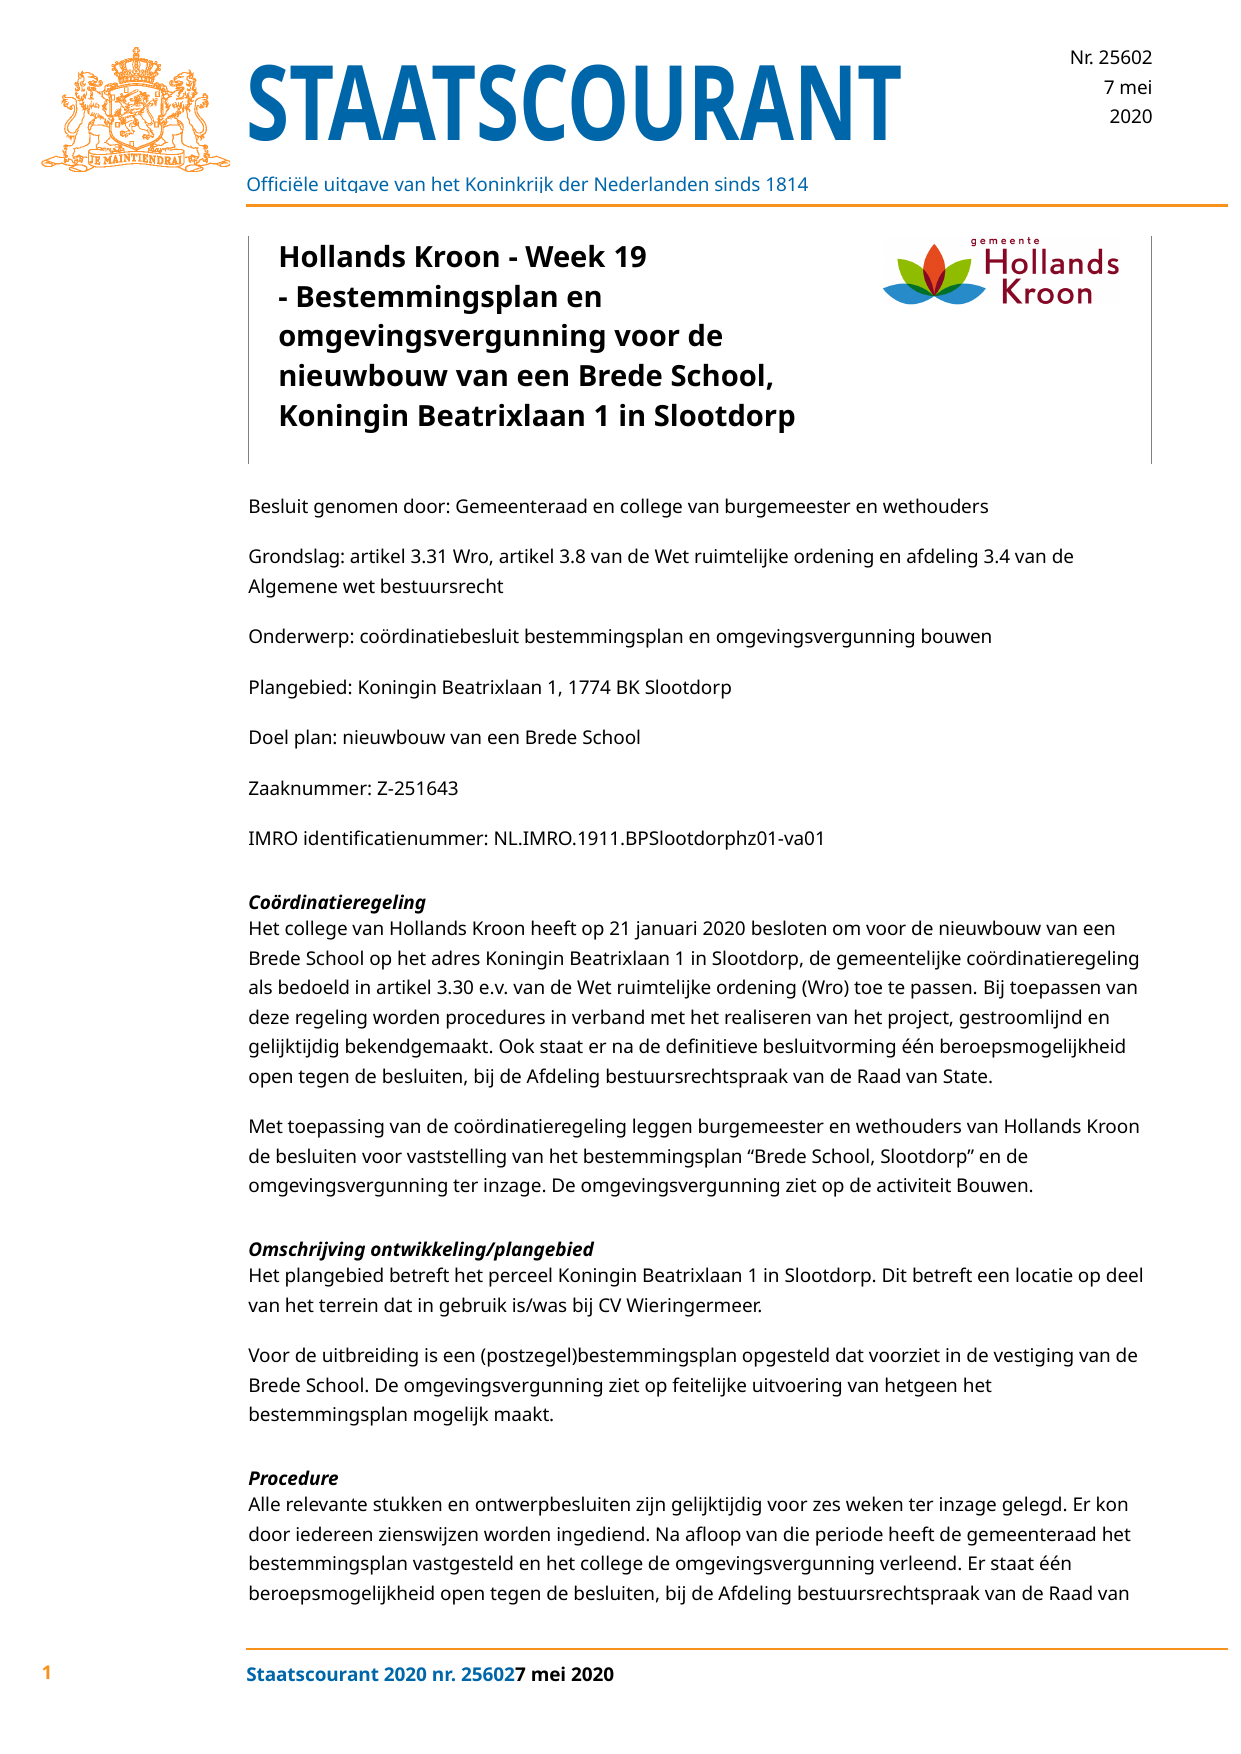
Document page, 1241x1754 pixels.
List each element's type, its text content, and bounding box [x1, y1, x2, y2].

text Zaaknummer: Z-251643 [248, 775, 1152, 801]
text Het plangebied betreft het perceel Koningin Beatrixlaan 1 in Slootdorp. Dit betreft een locatie op deel van het terrein dat in gebruik is/was bij CV Wieringermeer. [248, 1262, 1152, 1318]
text Alle relevante stukken en ontwerpbesluiten zijn gelijktijdig voor zes weken ter inzage gelegd. Er kon door iedereen zienswijzen worden ingediend. Na afloop van die periode heeft de gemeenteraad het bestemmingsplan vastgesteld en het college de omgevingsvergunning verleend. Er staat één beroepsmogelijkheid open tegen de besluiten, bij de Afdeling bestuursrechtspraak van de Raad van [248, 1491, 1152, 1606]
text Het college van Hollands Kroon heeft op 21 januari 2020 besloten om voor de nieuwbouw van een Brede School op het adres Koningin Beatrixlaan 1 in Slootdorp, de gemeentelijke coördinatieregeling als bedoeld in artikel 3.30 e.v. van de Wet ruimtelijke ordening (Wro) toe te passen. Bij toepassen van deze regeling worden procedures in verband met het realiseren van het project, gestroomlijnd en gelijktijdig bekendgemaakt. Ook staat er na de definitieve besluitvorming één beroepsmogelijkheid open tegen de besluiten, bij de Afdeling bestuursrechtspraak van de Raad van State. [248, 915, 1152, 1089]
text Grondslag: artikel 3.31 Wro, artikel 3.8 van de Wet ruimtelijke ordening en afdeling 3.4 van de Algemene wet bestuursrecht [248, 544, 1152, 599]
picture [882, 236, 1119, 305]
table_header Hollands Kroon - Week 19 - Bestemmingsplan en omgevingsvergunning voor de nieuwbouw van een Brede School, Koningin Beatrixlaan 1 in Slootdorp [249, 236, 850, 464]
text Coördinatieregeling [248, 889, 1152, 915]
text Doel plan: nieuwbouw van een Brede School [248, 724, 1152, 750]
text Met toepassing van de coördinatieregeling leggen burgemeester en wethouders van Hollands Kroon de besluiten voor vaststelling van het bestemmingsplan “Brede School, Slootdorp” en de omgevingsvergunning ter inzage. De omgevingsvergunning ziet op de activiteit Bouwen. [248, 1113, 1152, 1198]
text Besluit genomen door: Gemeenteraad en college van burgemeester en wethouders [248, 493, 1152, 519]
text IMRO identificatienummer: NL.IMRO.1911.BPSlootdorphz01-va01 [248, 825, 1152, 851]
text Onderwerp: coördinatiebesluit bestemmingsplan en omgevingsvergunning bouwen [248, 624, 1152, 649]
text Omschrijving ontwikkeling/plangebied [248, 1237, 1152, 1262]
text Voor de uitbreiding is een (postzegel)bestemmingsplan opgesteld dat voorziet in de vestiging van de Brede School. De omgevingsvergunning ziet op feitelijke uitvoering van hetgeen het bestemmingsplan mogelijk maakt. [248, 1342, 1152, 1427]
picture [41, 47, 231, 172]
text Procedure [248, 1465, 1152, 1491]
table_header [850, 236, 1151, 464]
text Plangebied: Koningin Beatrixlaan 1, 1774 BK Slootdorp [248, 674, 1152, 700]
